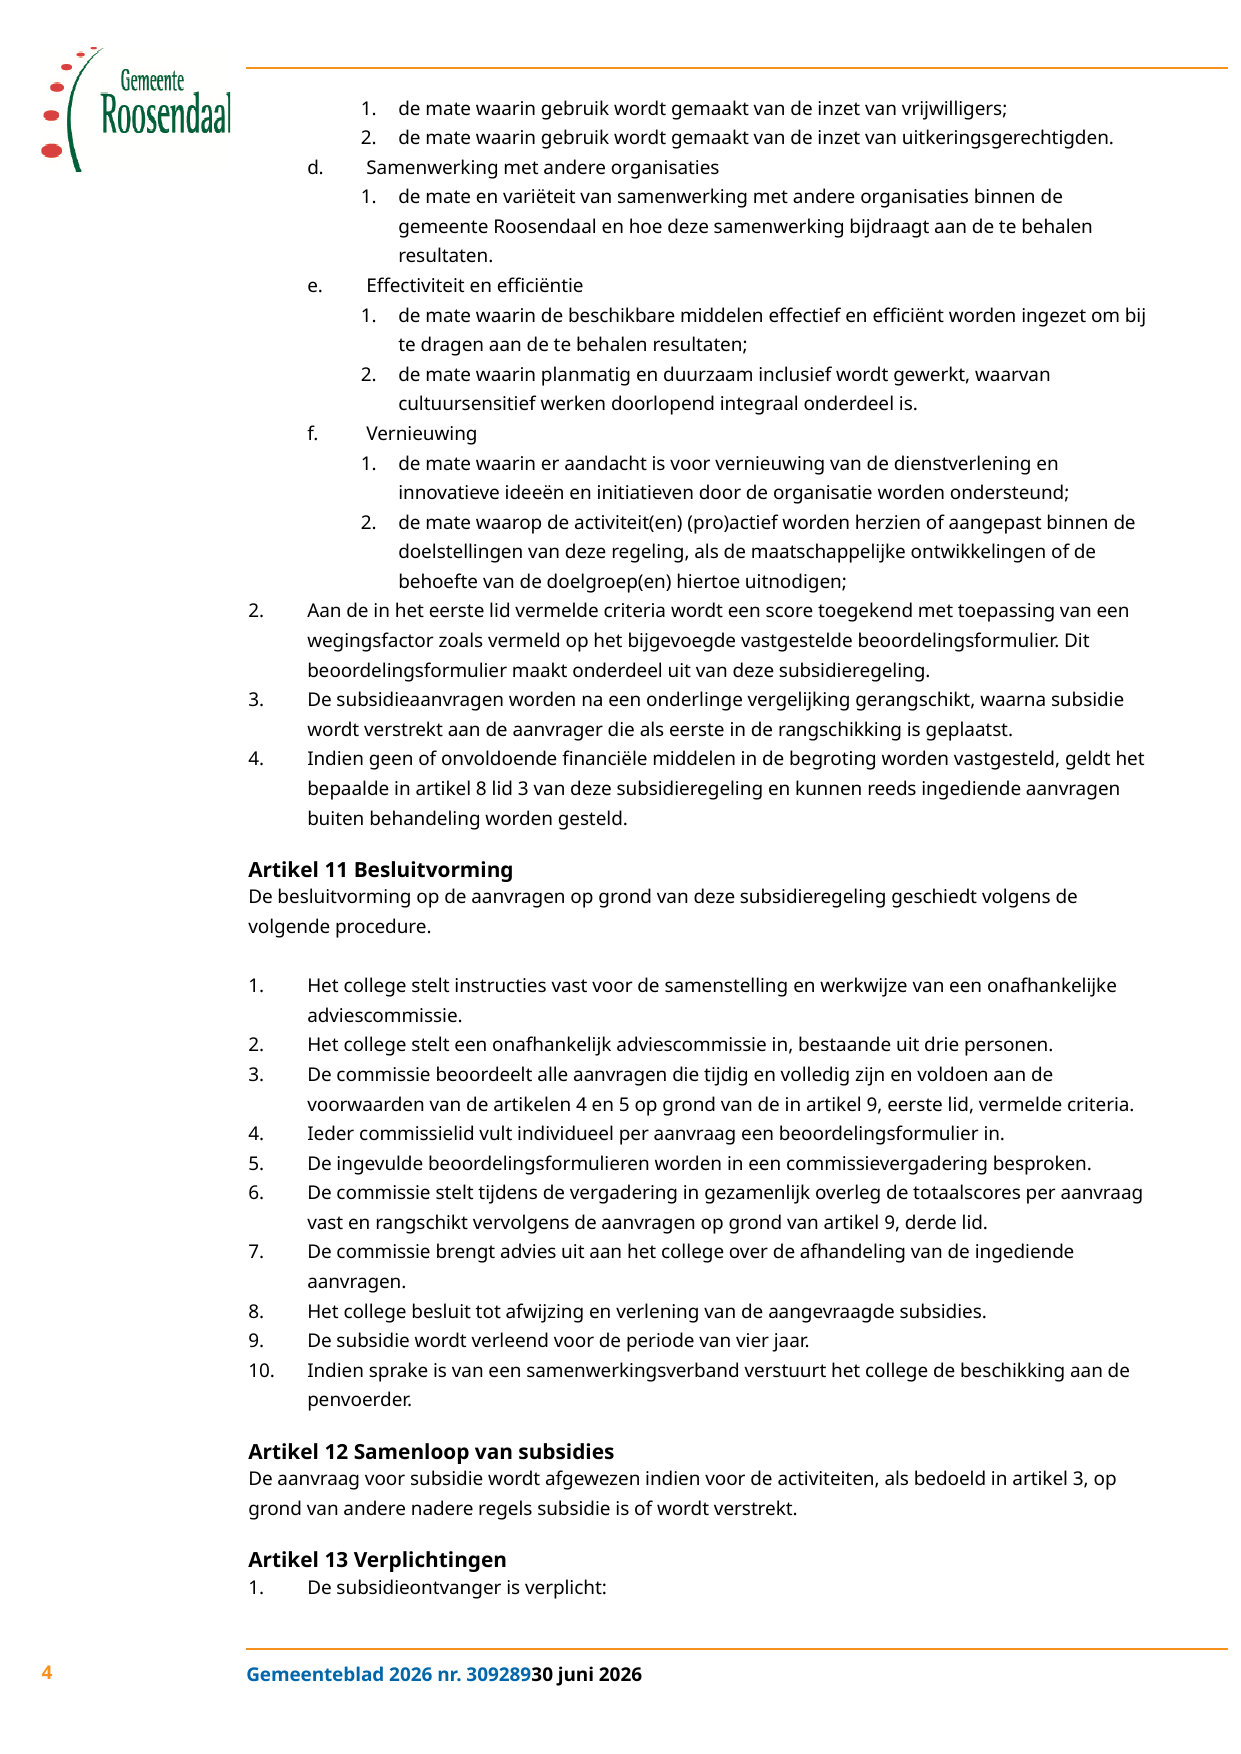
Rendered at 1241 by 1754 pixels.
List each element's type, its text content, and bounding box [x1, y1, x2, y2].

text Artikel 12 Samenloop van subsidies [248, 1437, 1152, 1465]
text Artikel 11 Besluitvorming [248, 855, 1152, 884]
list de mate waarin gebruik wordt gemaakt van de inzet van uitkeringsgerechtigden. [361, 124, 1152, 150]
list De subsidie wordt verleend voor de periode van vier jaar. [248, 1327, 1152, 1353]
list de mate waarop de activiteit(en) (pro)actief worden herzien of aangepast binnen de doelstellingen van deze regeling, als de maatschappelijke ontwikkelingen of de behoefte van de doelgroep(en) hiertoe uitnodigen; [361, 509, 1152, 594]
text De besluitvorming op de aanvragen op grond van deze subsidieregeling geschiedt volgens de volgende procedure. [248, 884, 1152, 939]
list Aan de in het eerste lid vermelde criteria wordt een score toegekend met toepassing van een wegingsfactor zoals vermeld op het bijgevoegde vastgestelde beoordelingsformulier. Dit beoordelingsformulier maakt onderdeel uit van deze subsidieregeling. [248, 598, 1152, 683]
list De commissie brengt advies uit aan het college over de afhandeling van de ingediende aanvragen. [248, 1239, 1152, 1294]
list de mate waarin gebruik wordt gemaakt van de inzet van vrijwilligers; [361, 95, 1152, 121]
list De commissie stelt tijdens de vergadering in gezamenlijk overleg de totaalscores per aanvraag vast en rangschikt vervolgens de aanvragen op grond van artikel 9, derde lid. [248, 1179, 1152, 1235]
list Effectiviteit en efficiëntie [307, 272, 1152, 298]
list de mate waarin er aandacht is voor vernieuwing van de dienstverlening en innovatieve ideeën en initiatieven door de organisatie worden ondersteund; [361, 450, 1152, 505]
list De commissie beoordeelt alle aanvragen die tijdig en volledig zijn en voldoen aan de voorwaarden van de artikelen 4 en 5 op grond van de in artikel 9, eerste lid, vermelde criteria. [248, 1061, 1152, 1116]
list De subsidieontvanger is verplicht: [248, 1574, 1152, 1599]
list De ingevulde beoordelingsformulieren worden in een commissievergadering besproken. [248, 1150, 1152, 1176]
list Het college stelt instructies vast voor de samenstelling en werkwijze van een onafhankelijke adviescommissie. [248, 972, 1152, 1028]
list Het college besluit tot afwijzing en verlening van de aangevraagde subsidies. [248, 1298, 1152, 1323]
list De subsidieaanvragen worden na een onderlinge vergelijking gerangschikt, waarna subsidie wordt verstrekt aan de aanvrager die als eerste in de rangschikking is geplaatst. [248, 686, 1152, 742]
list Ieder commissielid vult individueel per aanvraag een beoordelingsformulier in. [248, 1120, 1152, 1146]
list Vernieuwing [307, 420, 1152, 446]
list Indien sprake is van een samenwerkingsverband verstuurt het college de beschikking aan de penvoerder. [248, 1357, 1152, 1412]
picture [41, 47, 231, 172]
list de mate waarin planmatig en duurzaam inclusief wordt gewerkt, waarvan cultuursensitief werken doorlopend integraal onderdeel is. [361, 361, 1152, 416]
text De aanvraag voor subsidie wordt afgewezen indien voor de activiteiten, als bedoeld in artikel 3, op grond van andere nadere regels subsidie is of wordt verstrekt. [248, 1465, 1152, 1521]
list Indien geen of onvoldoende financiële middelen in de begroting worden vastgesteld, geldt het bepaalde in artikel 8 lid 3 van deze subsidieregeling en kunnen reeds ingediende aanvragen buiten behandeling worden gesteld. [248, 746, 1152, 831]
list Samenwerking met andere organisaties [307, 154, 1152, 180]
list de mate en variëteit van samenwerking met andere organisaties binnen de gemeente Roosendaal en hoe deze samenwerking bijdraagt aan de te behalen resultaten. [361, 183, 1152, 268]
text Artikel 13 Verplichtingen [248, 1545, 1152, 1574]
list de mate waarin de beschikbare middelen effectief en efficiënt worden ingezet om bij te dragen aan de te behalen resultaten; [361, 302, 1152, 357]
list Het college stelt een onafhankelijk adviescommissie in, bestaande uit drie personen. [248, 1032, 1152, 1057]
